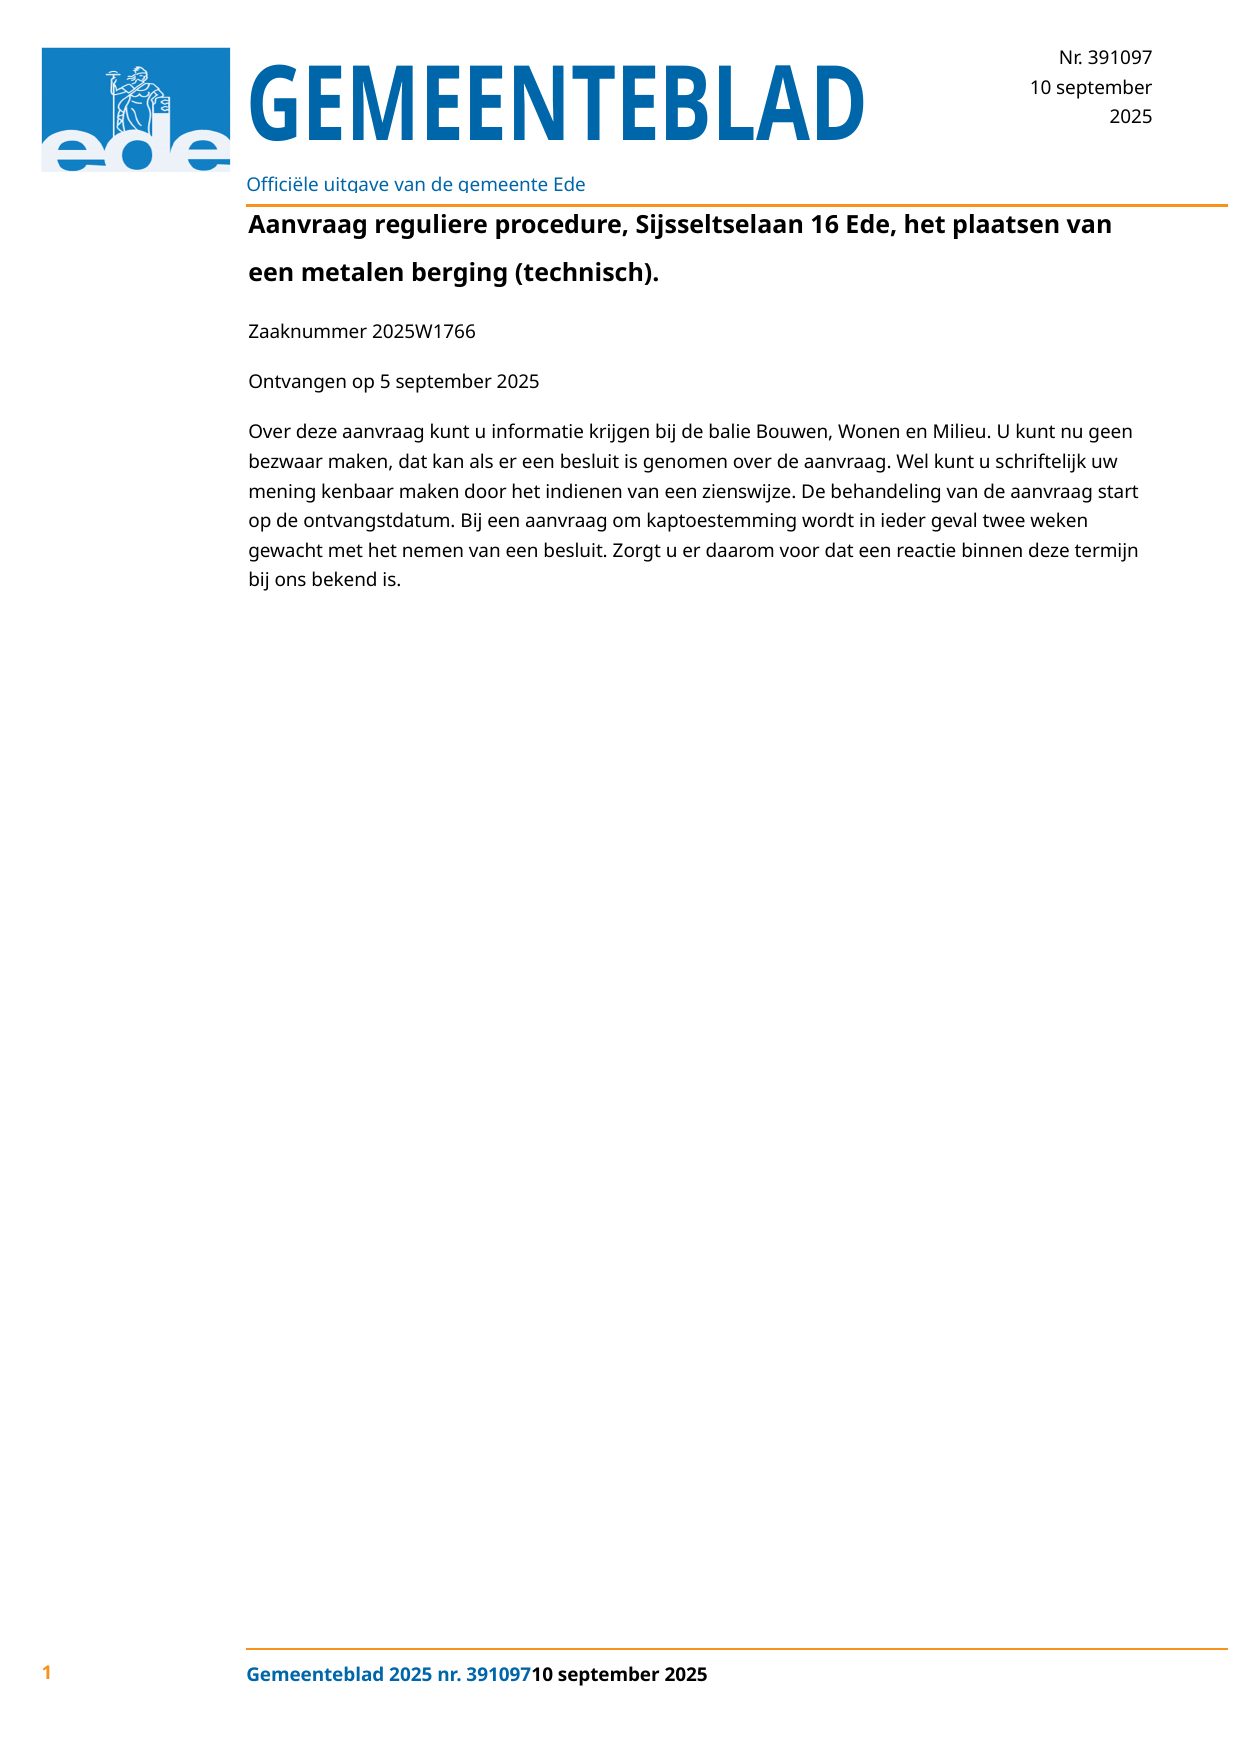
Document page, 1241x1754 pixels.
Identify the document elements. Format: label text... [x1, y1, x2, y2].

text Over deze aanvraag kunt u informatie krijgen bij de balie Bouwen, Wonen en Milieu. U kunt nu geen bezwaar maken, dat kan als er een besluit is genomen over de aanvraag. Wel kunt u schriftelijk uw mening kenbaar maken door het indienen van een zienswijze. De behandeling van de aanvraag start op de ontvangstdatum. Bij een aanvraag om kaptoestemming wordt in ieder geval twee weken gewacht met het nemen van een besluit. Zorgt u er daarom voor dat een reactie binnen deze termijn bij ons bekend is. [248, 419, 1152, 592]
text Aanvraag reguliere procedure, Sijsseltselaan 16 Ede, het plaatsen van een metalen berging (technisch). [248, 207, 1152, 288]
text Ontvangen op 5 september 2025 [248, 368, 1152, 394]
picture [41, 47, 231, 172]
text Zaaknummer 2025W1766 [248, 318, 1152, 344]
